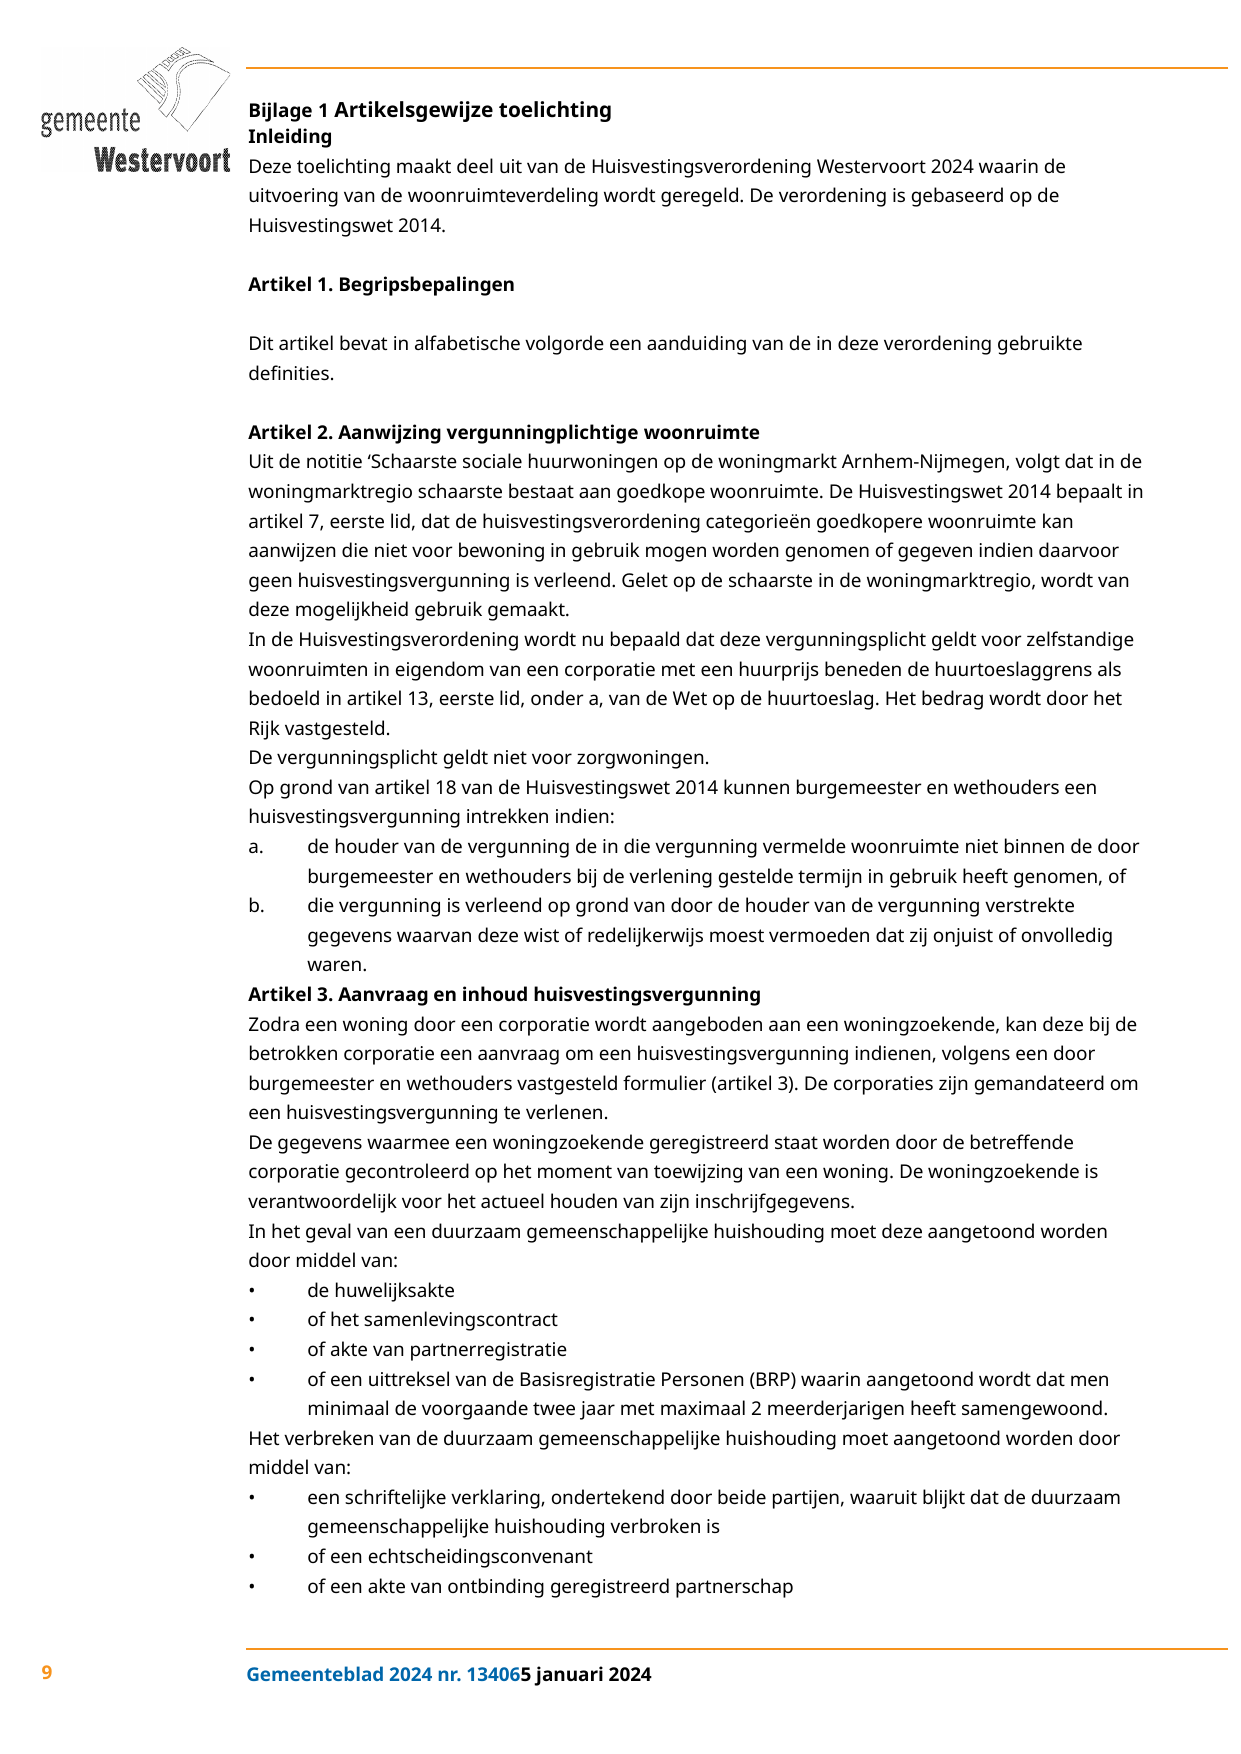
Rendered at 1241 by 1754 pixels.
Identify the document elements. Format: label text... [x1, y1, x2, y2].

text Artikel 3. Aanvraag en inhoud huisvestingsvergunning [248, 981, 1152, 1007]
list de houder van de vergunning de in die vergunning vermelde woonruimte niet binnen de door burgemeester en wethouders bij de verlening gestelde termijn in gebruik heeft genomen, of [248, 833, 1152, 889]
text De gegevens waarmee een woningzoekende geregistreerd staat worden door de betreffende corporatie gecontroleerd op het moment van toewijzing van een woning. De woningzoekende is verantwoordelijk voor het actueel houden van zijn inschrijfgegevens. [248, 1129, 1152, 1214]
list of een akte van ontbinding geregistreerd partnerschap [248, 1573, 1152, 1599]
list een schriftelijke verklaring, ondertekend door beide partijen, waaruit blijkt dat de duurzaam gemeenschappelijke huishouding verbroken is [248, 1484, 1152, 1539]
text Inleiding [248, 123, 1152, 149]
list die vergunning is verleend op grond van door de houder van de vergunning verstrekte gegevens waarvan deze wist of redelijkerwijs moest vermoeden dat zij onjuist of onvolledig waren. [248, 892, 1152, 977]
list of een uittreksel van de Basisregistratie Personen (BRP) waarin aangetoond wordt dat men minimaal de voorgaande twee jaar met maximaal 2 meerderjarigen heeft samengewoond. [248, 1366, 1152, 1421]
text Dit artikel bevat in alfabetische volgorde een aanduiding van de in deze verordening gebruikte definities. [248, 330, 1152, 386]
text Het verbreken van de duurzaam gemeenschappelijke huishouding moet aangetoond worden door middel van: [248, 1425, 1152, 1480]
picture [41, 47, 231, 172]
text In de Huisvestingsverordening wordt nu bepaald dat deze vergunningsplicht geldt voor zelfstandige woonruimten in eigendom van een corporatie met een huurprijs beneden de huurtoeslaggrens als bedoeld in artikel 13, eerste lid, onder a, van de Wet op de huurtoeslag. Het bedrag wordt door het Rijk vastgesteld. [248, 626, 1152, 741]
list of een echtscheidingsconvenant [248, 1543, 1152, 1569]
text Uit de notitie ‘Schaarste sociale huurwoningen op de woningmarkt Arnhem-Nijmegen, volgt dat in de woningmarktregio schaarste bestaat aan goedkope woonruimte. De Huisvestingswet 2014 bepaalt in artikel 7, eerste lid, dat de huisvestingsverordening categorieën goedkopere woonruimte kan aanwijzen die niet voor bewoning in gebruik mogen worden genomen of gegeven indien daarvoor geen huisvestingsvergunning is verleend. Gelet op de schaarste in de woningmarktregio, wordt van deze mogelijkheid gebruik gemaakt. [248, 449, 1152, 622]
text Bijlage 1 Artikelsgewijze toelichting [248, 95, 1152, 123]
list of het samenlevingscontract [248, 1307, 1152, 1332]
text De vergunningsplicht geldt niet voor zorgwoningen. [248, 744, 1152, 770]
text Artikel 2. Aanwijzing vergunningplichtige woonruimte [248, 419, 1152, 445]
text In het geval van een duurzaam gemeenschappelijke huishouding moet deze aangetoond worden door middel van: [248, 1218, 1152, 1273]
list of akte van partnerregistratie [248, 1336, 1152, 1362]
text Op grond van artikel 18 van de Huisvestingswet 2014 kunnen burgemeester en wethouders een huisvestingsvergunning intrekken indien: [248, 774, 1152, 829]
text Deze toelichting maakt deel uit van de Huisvestingsverordening Westervoort 2024 waarin de uitvoering van de woonruimteverdeling wordt geregeld. De verordening is gebaseerd op de Huisvestingswet 2014. [248, 153, 1152, 238]
text Zodra een woning door een corporatie wordt aangeboden aan een woningzoekende, kan deze bij de betrokken corporatie een aanvraag om een huisvestingsvergunning indienen, volgens een door burgemeester en wethouders vastgesteld formulier (artikel 3). De corporaties zijn gemandateerd om een huisvestingsvergunning te verlenen. [248, 1011, 1152, 1125]
text Artikel 1. Begripsbepalingen [248, 271, 1152, 297]
list de huwelijksakte [248, 1277, 1152, 1303]
